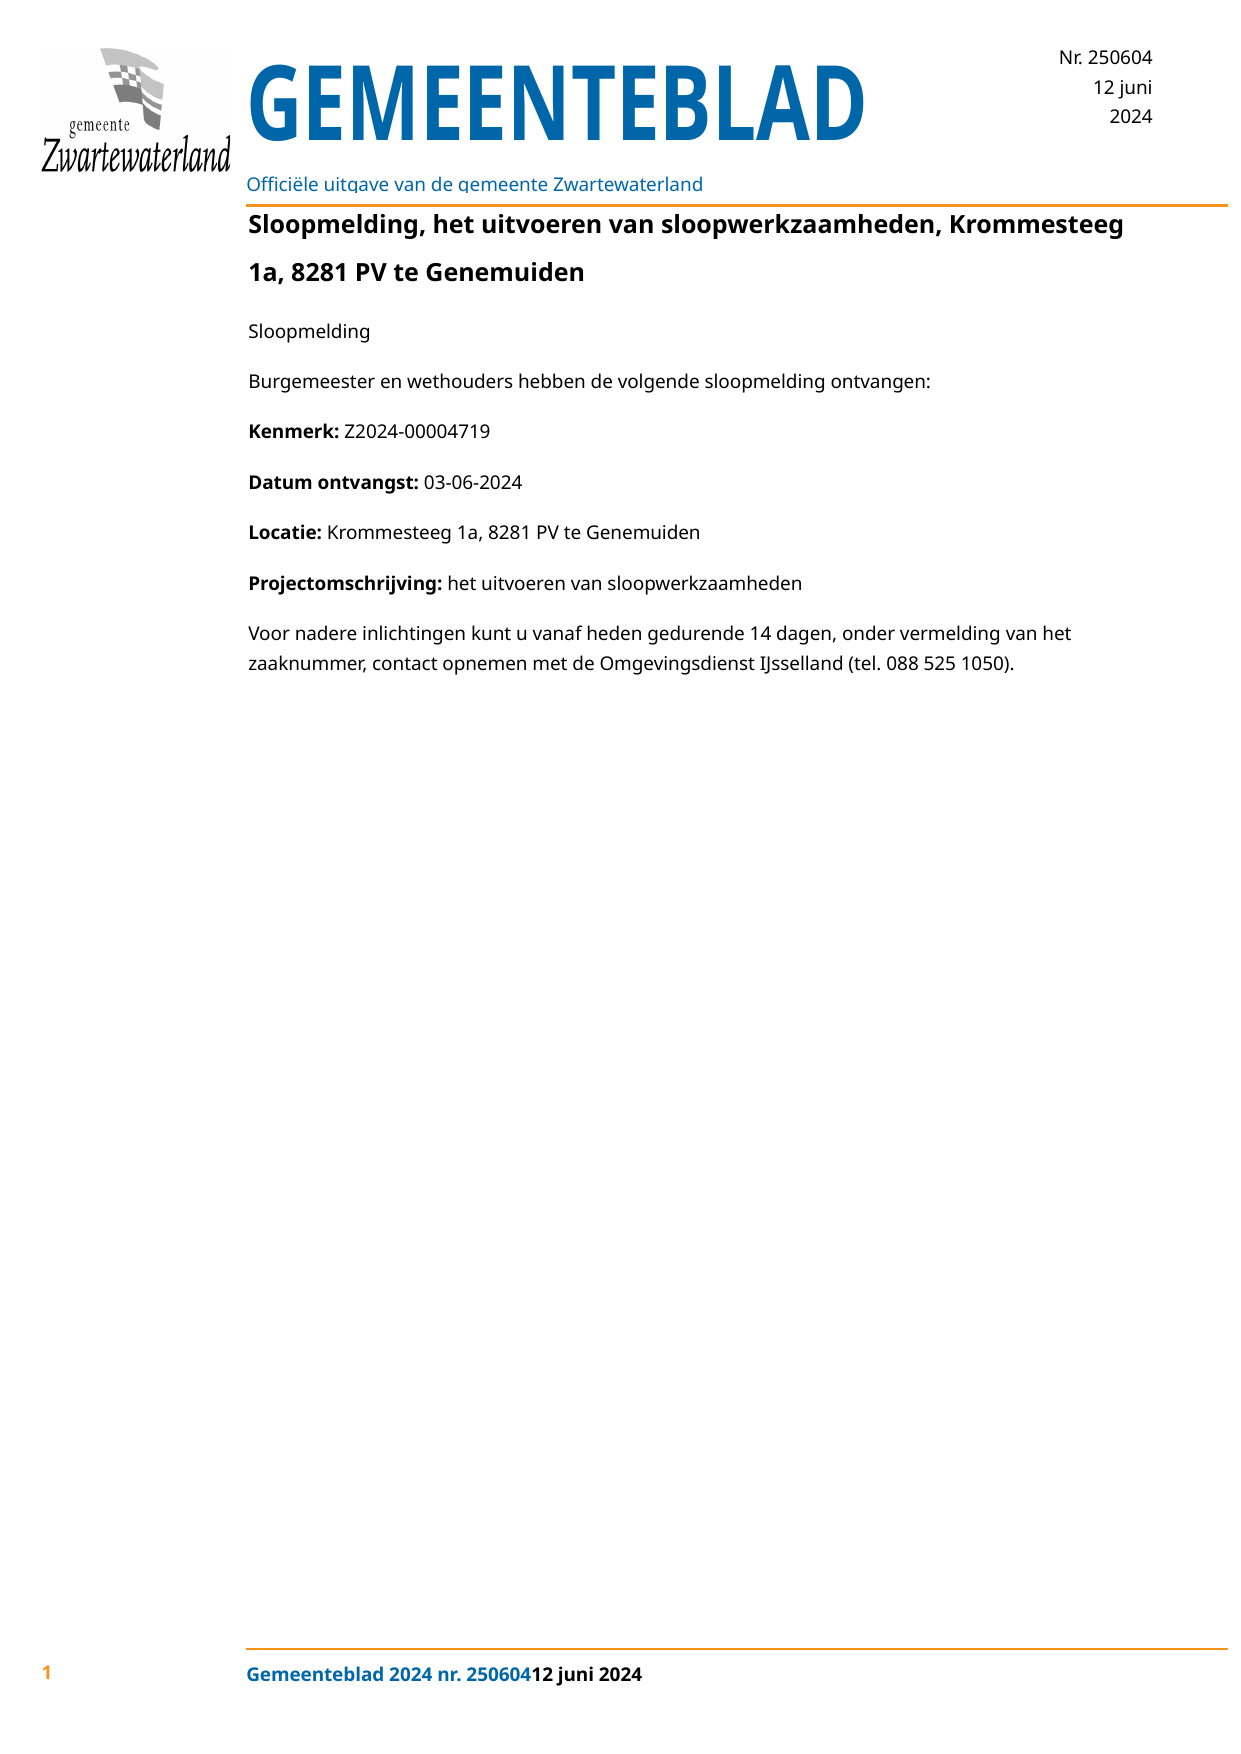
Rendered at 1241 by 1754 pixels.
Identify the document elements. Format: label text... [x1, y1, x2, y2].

text Sloopmelding [248, 318, 1152, 344]
text Burgemeester en wethouders hebben de volgende sloopmelding ontvangen: [248, 368, 1152, 394]
text Voor nadere inlichtingen kunt u vanaf heden gedurende 14 dagen, onder vermelding van het zaaknummer, contact opnemen met de Omgevingsdienst IJsselland (tel. 088 525 1050). [248, 620, 1152, 676]
picture [41, 47, 231, 172]
text Locatie: Krommesteeg 1a, 8281 PV te Genemuiden [248, 519, 1152, 545]
text Projectomschrijving: het uitvoeren van sloopwerkzaamheden [248, 570, 1152, 596]
text Datum ontvangst: 03-06-2024 [248, 469, 1152, 495]
text Sloopmelding, het uitvoeren van sloopwerkzaamheden, Krommesteeg 1a, 8281 PV te Genemuiden [248, 207, 1152, 288]
text Kenmerk: Z2024-00004719 [248, 419, 1152, 444]
